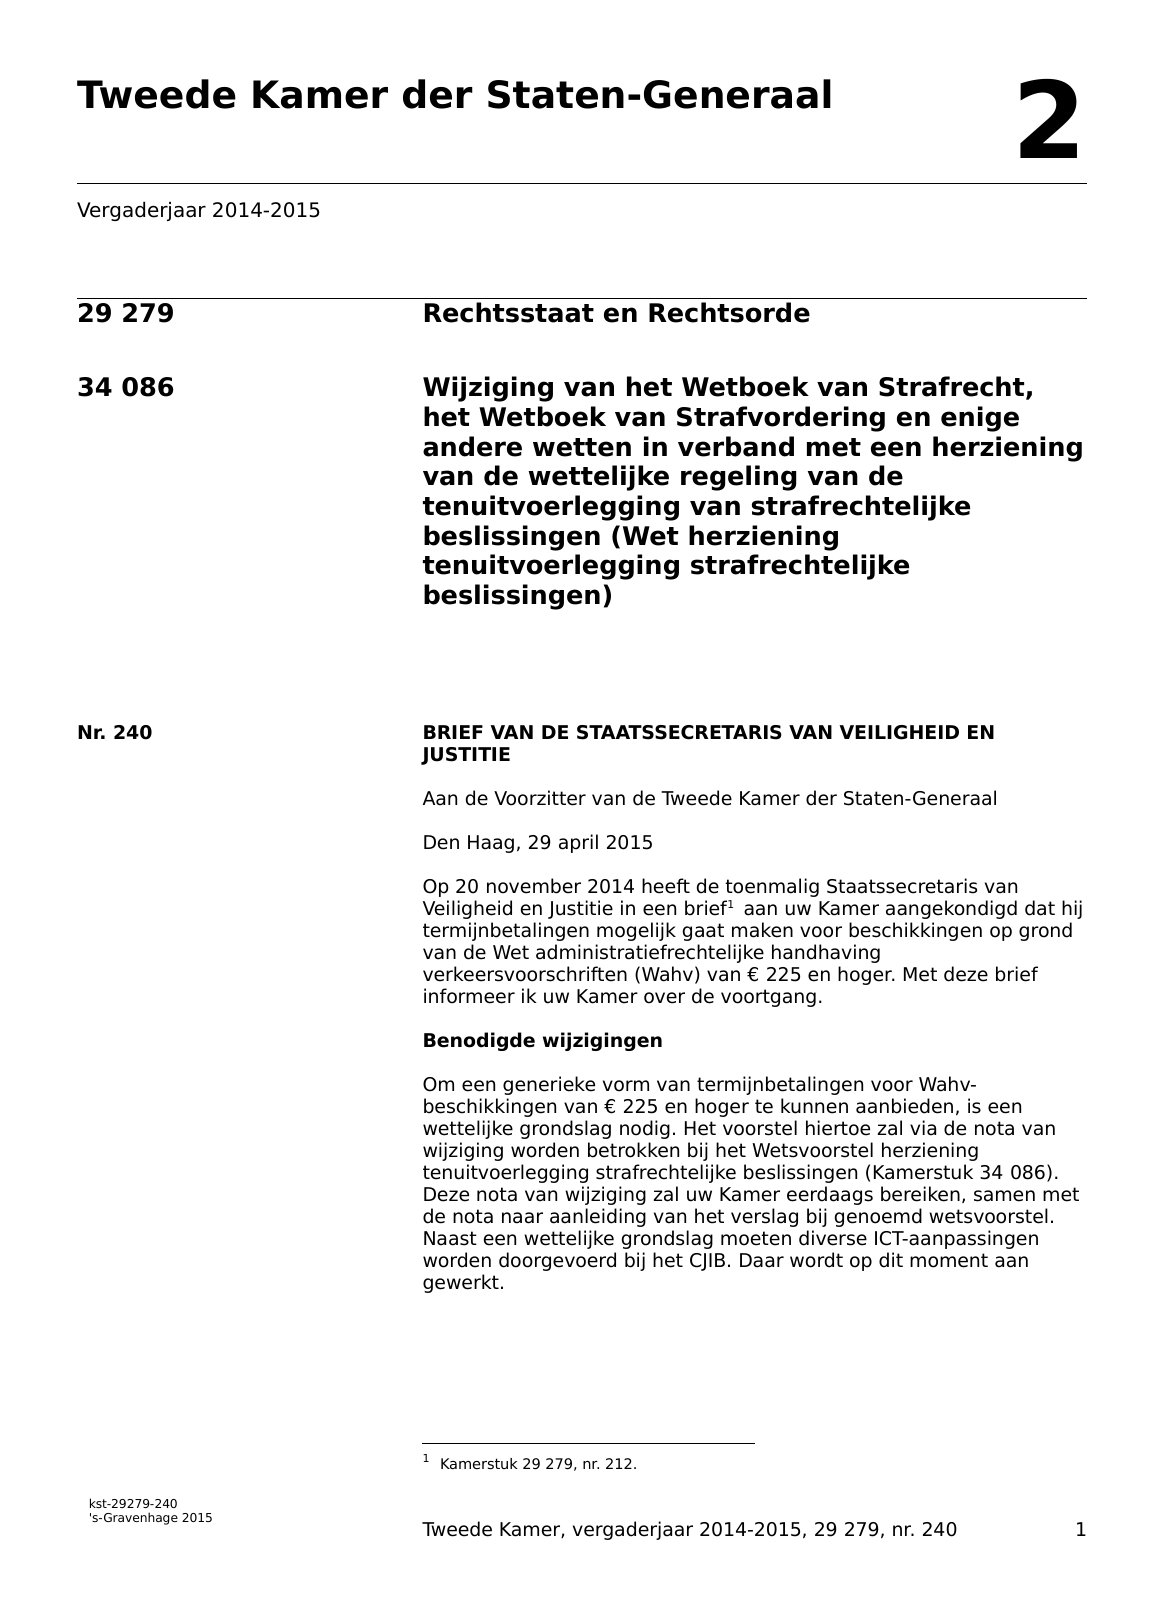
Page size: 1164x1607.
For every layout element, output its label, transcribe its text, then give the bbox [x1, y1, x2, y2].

text Den Haag, 29 april 2015 [422, 832, 1087, 854]
text Kamerstuk 29 279, nr. 212. [422, 1452, 1087, 1474]
table_header Tweede Kamer der Staten-Generaal [77, 59, 886, 183]
subtitle Benodigde wijzigingen [422, 1030, 1087, 1052]
subtitle 34 086 Wijziging van het Wetboek van Strafrecht, het Wetboek van Strafvordering en enige andere wetten in verband met een herziening van de wettelijke regeling van de tenuitvoerlegging van strafrechtelijke beslissingen (Wet herziening tenuitvoerlegging strafrechtelijke beslissingen) [77, 373, 1087, 611]
subtitle Nr. 240 BRIEF VAN DE STAATSSECRETARIS VAN VEILIGHEID EN JUSTITIE [77, 722, 1087, 766]
text Om een generieke vorm van termijnbetalingen voor Wahv-beschikkingen van € 225 en hoger te kunnen aanbieden, is een wettelijke grondslag nodig. Het voorstel hiertoe zal via de nota van wijziging worden betrokken bij het Wetsvoorstel herziening tenuitvoerlegging strafrechtelijke beslissingen (Kamerstuk 34 086). Deze nota van wijziging zal uw Kamer eerdaags bereiken, samen met de nota naar aanleiding van het verslag bij genoemd wetsvoorstel. [422, 1074, 1087, 1228]
subtitle 29 279 Rechtsstaat en Rechtsorde [77, 299, 1087, 329]
text Aan de Voorzitter van de Tweede Kamer der Staten-Generaal [422, 788, 1087, 810]
text Op 20 november 2014 heeft de toenmalig Staatssecretaris van Veiligheid en Justitie in een brief aan uw Kamer aangekondigd dat hij termijnbetalingen mogelijk gaat maken voor beschikkingen op grond van de Wet administratiefrechtelijke handhaving verkeersvoorschriften (Wahv) van € 225 en hoger. Met deze brief informeer ik uw Kamer over de voortgang. [422, 876, 1087, 1008]
text Naast een wettelijke grondslag moeten diverse ICT-aanpassingen worden doorgevoerd bij het CJIB. Daar wordt op dit moment aan gewerkt. [422, 1228, 1087, 1294]
text 's-Gravenhage 2015 [88, 1511, 323, 1525]
table_cell Vergaderjaar 2014-2015 [77, 184, 1087, 298]
table_header 2 [886, 59, 1087, 183]
text kst-29279-240 [88, 1497, 323, 1511]
